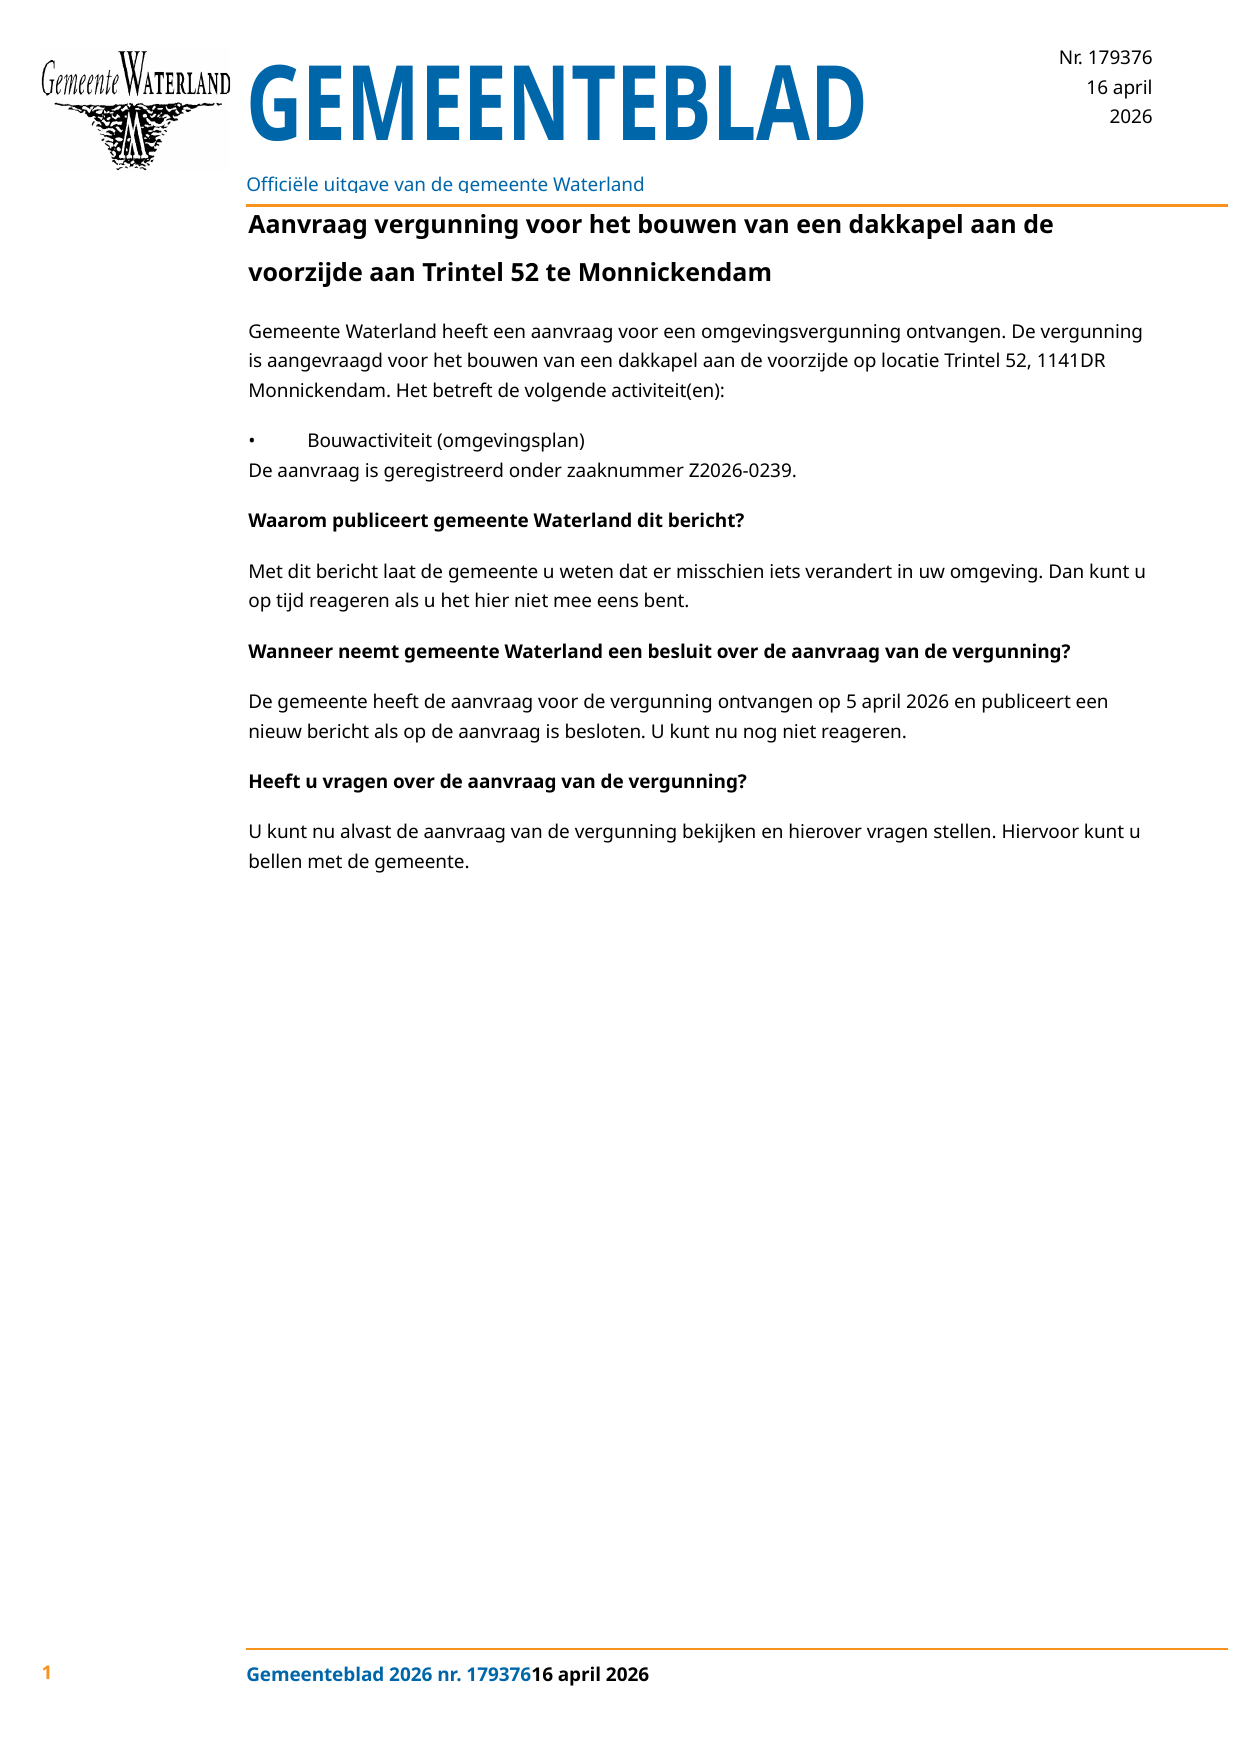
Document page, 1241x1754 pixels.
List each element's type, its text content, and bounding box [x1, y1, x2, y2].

text Gemeente Waterland heeft een aanvraag voor een omgevingsvergunning ontvangen. De vergunning is aangevraagd voor het bouwen van een dakkapel aan de voorzijde op locatie Trintel 52, 1141DR Monnickendam. Het betreft de volgende activiteit(en): [248, 318, 1152, 403]
list Bouwactiviteit (omgevingsplan) [248, 427, 1152, 453]
text Met dit bericht laat de gemeente u weten dat er misschien iets verandert in uw omgeving. Dan kunt u op tijd reageren als u het hier niet mee eens bent. [248, 558, 1152, 613]
text Heeft u vragen over de aanvraag van de vergunning? [248, 768, 1152, 794]
text De aanvraag is geregistreerd onder zaaknummer Z2026-0239. [248, 457, 1152, 483]
text Aanvraag vergunning voor het bouwen van een dakkapel aan de voorzijde aan Trintel 52 te Monnickendam [248, 207, 1152, 288]
text U kunt nu alvast de aanvraag van de vergunning bekijken en hierover vragen stellen. Hiervoor kunt u bellen met de gemeente. [248, 819, 1152, 874]
picture [41, 47, 231, 172]
text De gemeente heeft de aanvraag voor de vergunning ontvangen op 5 april 2026 en publiceert een nieuw bericht als op de aanvraag is besloten. U kunt nu nog niet reageren. [248, 688, 1152, 744]
text Waarom publiceert gemeente Waterland dit bericht? [248, 507, 1152, 533]
text Wanneer neemt gemeente Waterland een besluit over de aanvraag van de vergunning? [248, 638, 1152, 664]
